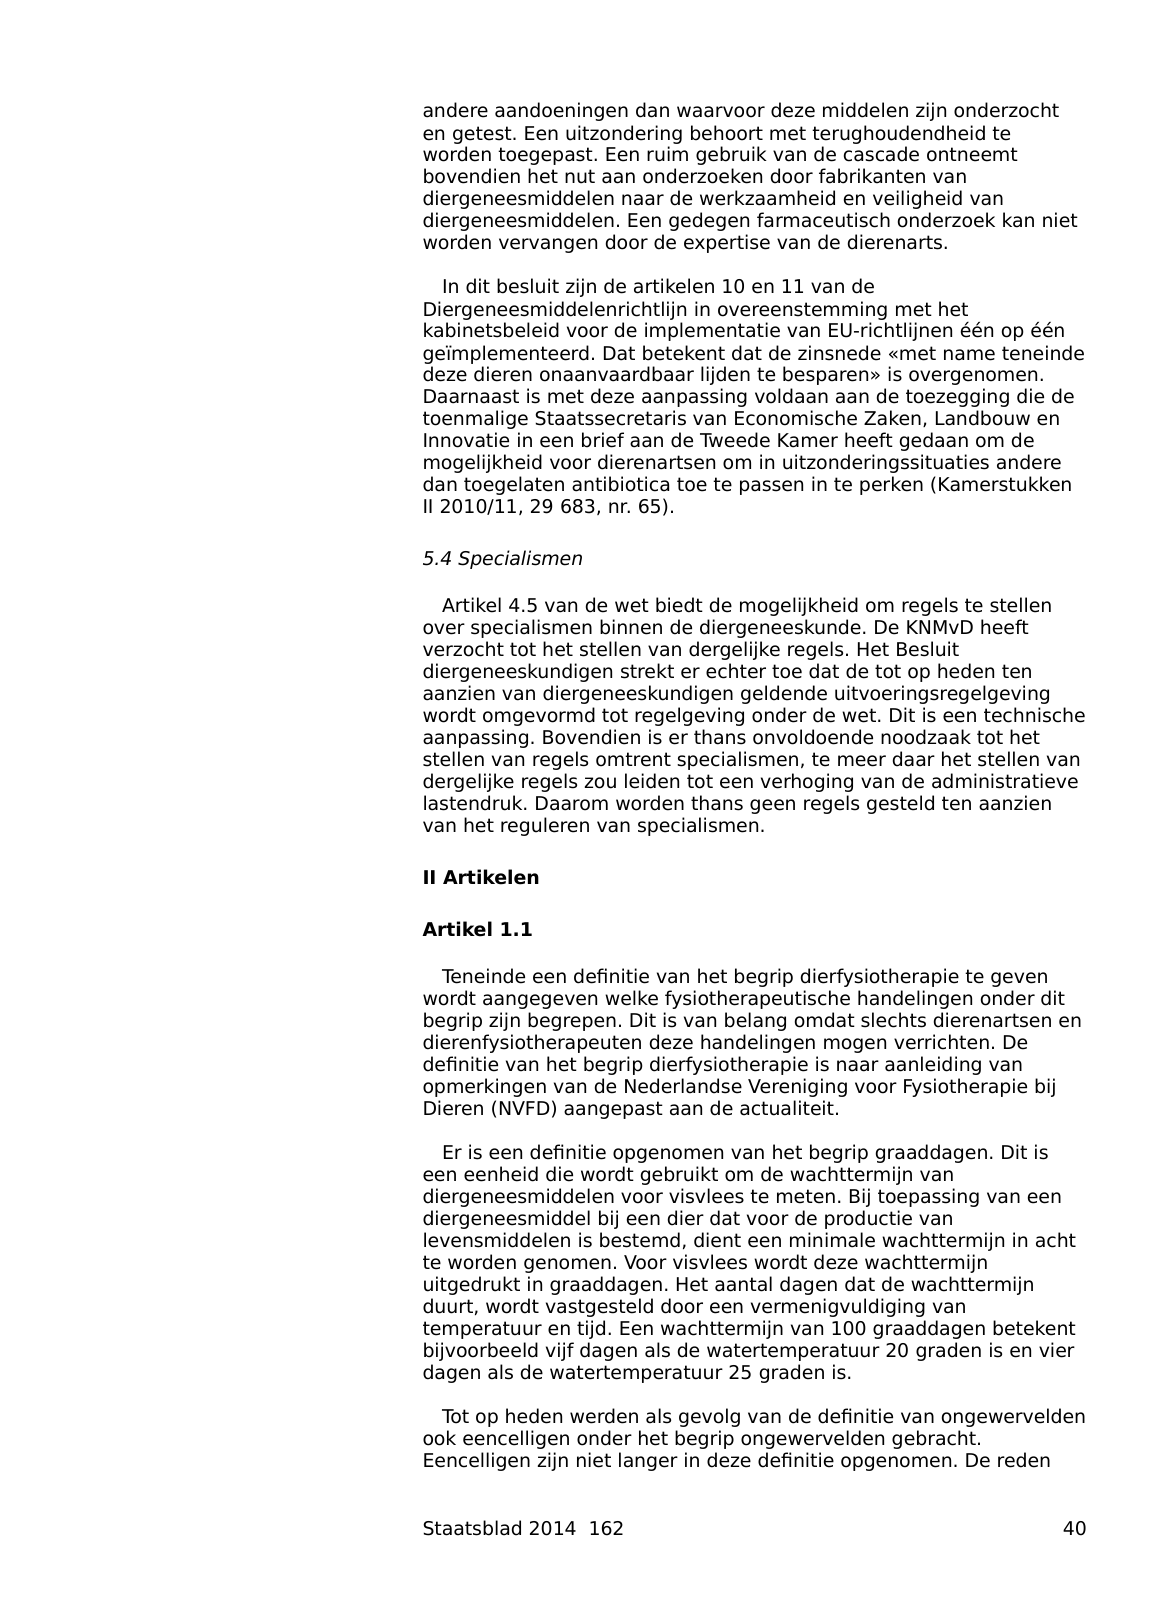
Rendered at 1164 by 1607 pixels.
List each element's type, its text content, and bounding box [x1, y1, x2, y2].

text Teneinde een definitie van het begrip dierfysiotherapie te geven wordt aangegeven welke fysiotherapeutische handelingen onder dit begrip zijn begrepen. Dit is van belang omdat slechts dierenartsen en dierenfysiotherapeuten deze handelingen mogen verrichten. De definitie van het begrip dierfysiotherapie is naar aanleiding van opmerkingen van de Nederlandse Vereniging voor Fysiotherapie bij Dieren (NVFD) aangepast aan de actualiteit. [422, 966, 1087, 1120]
subtitle 5.4 Specialismen [422, 548, 1087, 570]
subtitle II Artikelen [422, 867, 1087, 889]
subtitle Artikel 1.1 [422, 919, 1087, 941]
text Artikel 4.5 van de wet biedt de mogelijkheid om regels te stellen over specialismen binnen de diergeneeskunde. De KNMvD heeft verzocht tot het stellen van dergelijke regels. Het Besluit diergeneeskundigen strekt er echter toe dat de tot op heden ten aanzien van diergeneeskundigen geldende uitvoeringsregelgeving wordt omgevormd tot regelgeving onder de wet. Dit is een technische aanpassing. Bovendien is er thans onvoldoende noodzaak tot het stellen van regels omtrent specialismen, te meer daar het stellen van dergelijke regels zou leiden tot een verhoging van de administratieve lastendruk. Daarom worden thans geen regels gesteld ten aanzien van het reguleren van specialismen. [422, 595, 1087, 837]
text In dit besluit zijn de artikelen 10 en 11 van de Diergeneesmiddelenrichtlijn in overeenstemming met het kabinetsbeleid voor de implementatie van EU-richtlijnen één op één geïmplementeerd. Dat betekent dat de zinsnede «met name teneinde deze dieren onaanvaardbaar lijden te besparen» is overgenomen. Daarnaast is met deze aanpassing voldaan aan de toezegging die de toenmalige Staatssecretaris van Economische Zaken, Landbouw en Innovatie in een brief aan de Tweede Kamer heeft gedaan om de mogelijkheid voor dierenartsen om in uitzonderingssituaties andere dan toegelaten antibiotica toe te passen in te perken (Kamerstukken II 2010/11, 29 683, nr. 65). [422, 276, 1087, 518]
text Tot op heden werden als gevolg van de definitie van ongewervelden ook eencelligen onder het begrip ongewervelden gebracht. Eencelligen zijn niet langer in deze definitie opgenomen. De reden [422, 1406, 1087, 1472]
text andere aandoeningen dan waarvoor deze middelen zijn onderzocht en getest. Een uitzondering behoort met terughoudendheid te worden toegepast. Een ruim gebruik van de cascade ontneemt bovendien het nut aan onderzoeken door fabrikanten van diergeneesmiddelen naar de werkzaamheid en veiligheid van diergeneesmiddelen. Een gedegen farmaceutisch onderzoek kan niet worden vervangen door de expertise van de dierenarts. [422, 100, 1087, 254]
text Er is een definitie opgenomen van het begrip graaddagen. Dit is een eenheid die wordt gebruikt om de wachttermijn van diergeneesmiddelen voor visvlees te meten. Bij toepassing van een diergeneesmiddel bij een dier dat voor de productie van levensmiddelen is bestemd, dient een minimale wachttermijn in acht te worden genomen. Voor visvlees wordt deze wachttermijn uitgedrukt in graaddagen. Het aantal dagen dat de wachttermijn duurt, wordt vastgesteld door een vermenigvuldiging van temperatuur en tijd. Een wachttermijn van 100 graaddagen betekent bijvoorbeeld vijf dagen als de watertemperatuur 20 graden is en vier dagen als de watertemperatuur 25 graden is. [422, 1142, 1087, 1384]
